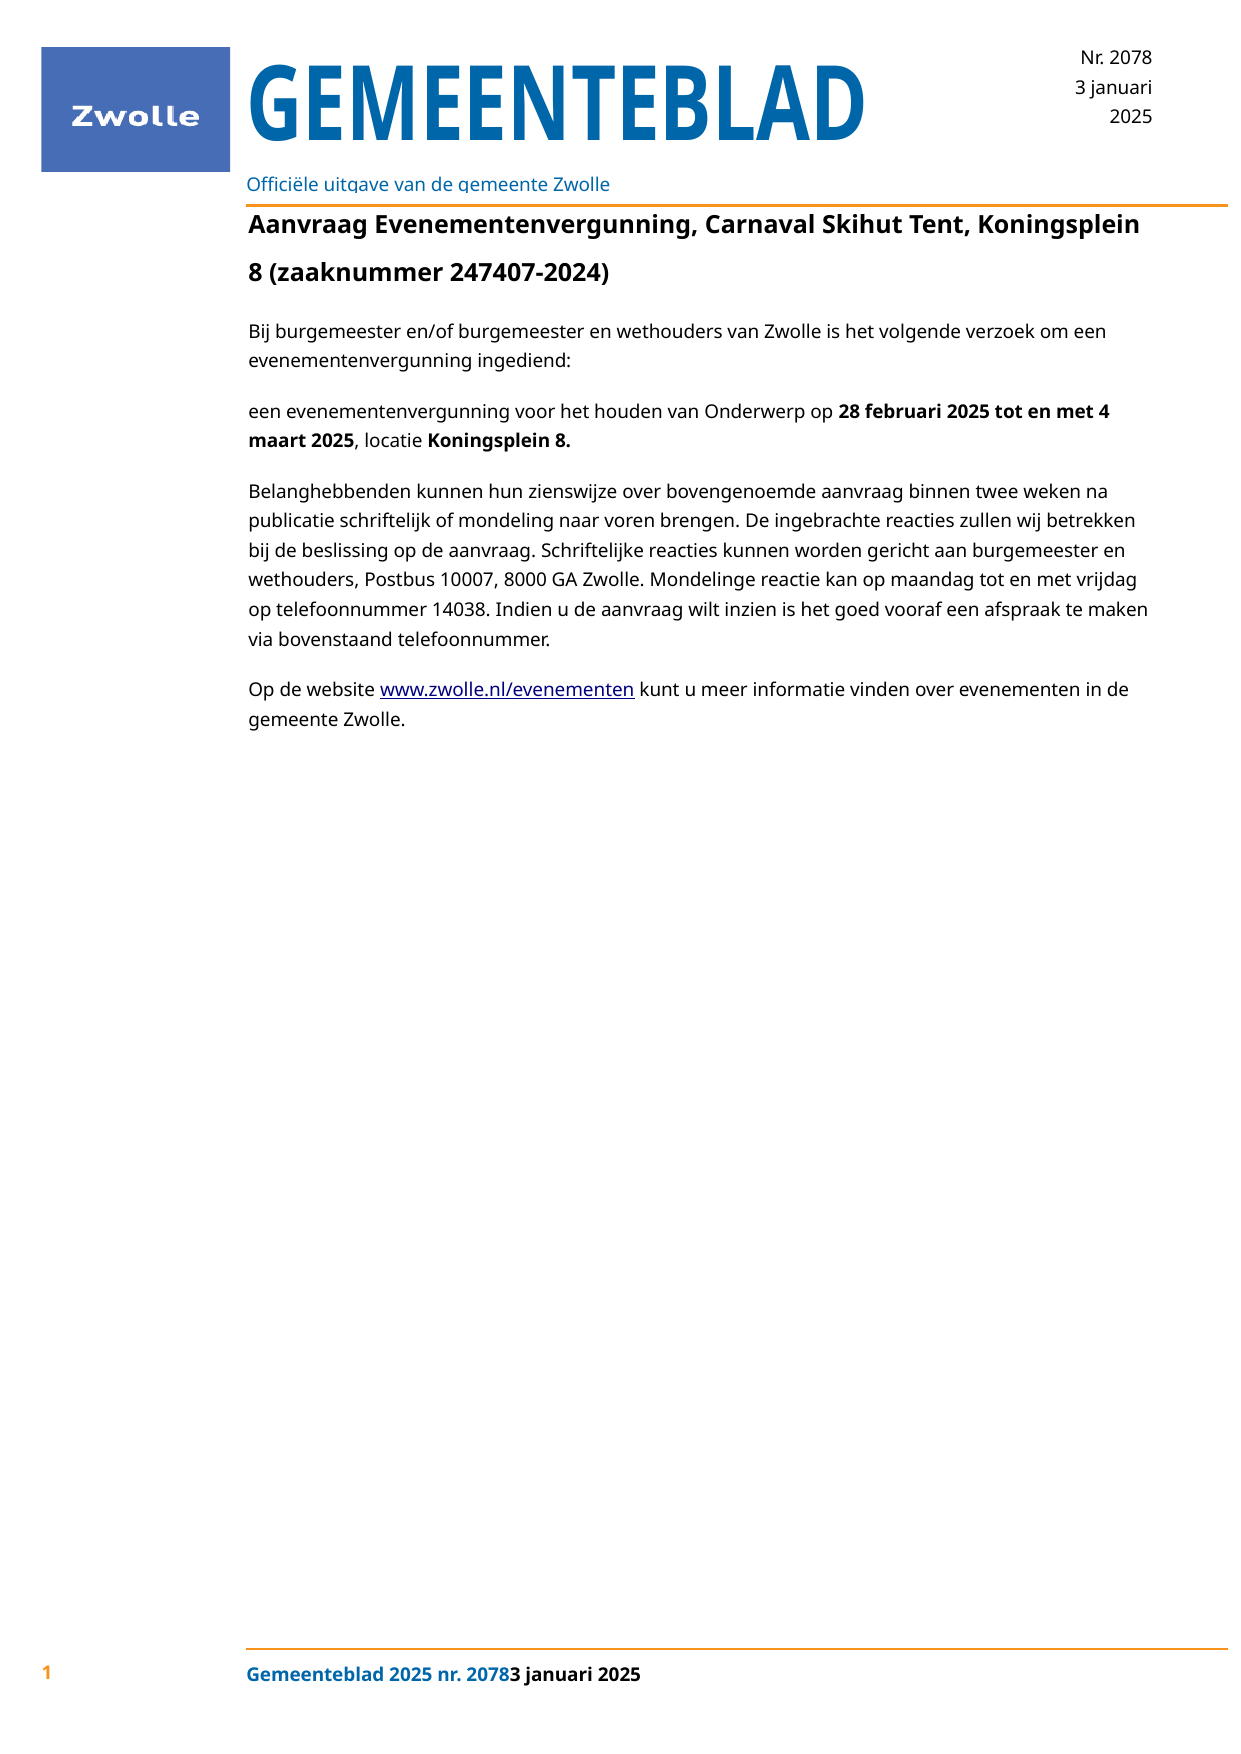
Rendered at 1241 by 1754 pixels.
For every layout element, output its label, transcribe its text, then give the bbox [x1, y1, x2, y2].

text een evenementenvergunning voor het houden van Onderwerp op 28 februari 2025 tot en met 4 maart 2025, locatie Koningsplein 8. [248, 398, 1152, 453]
text Aanvraag Evenementenvergunning, Carnaval Skihut Tent, Koningsplein 8 (zaaknummer 247407-2024) [248, 207, 1152, 288]
text Belanghebbenden kunnen hun zienswijze over bovengenoemde aanvraag binnen twee weken na publicatie schriftelijk of mondeling naar voren brengen. De ingebrachte reacties zullen wij betrekken bij de beslissing op de aanvraag. Schriftelijke reacties kunnen worden gericht aan burgemeester en wethouders, Postbus 10007, 8000 GA Zwolle. Mondelinge reactie kan op maandag tot en met vrijdag op telefoonnummer 14038. Indien u de aanvraag wilt inzien is het goed vooraf een afspraak te maken via bovenstaand telefoonnummer. [248, 478, 1152, 652]
text Bij burgemeester en/of burgemeester en wethouders van Zwolle is het volgende verzoek om een evenementenvergunning ingediend: [248, 318, 1152, 373]
text Op de website www.zwolle.nl/evenementen kunt u meer informatie vinden over evenementen in de gemeente Zwolle. [248, 676, 1152, 732]
picture [41, 47, 231, 172]
